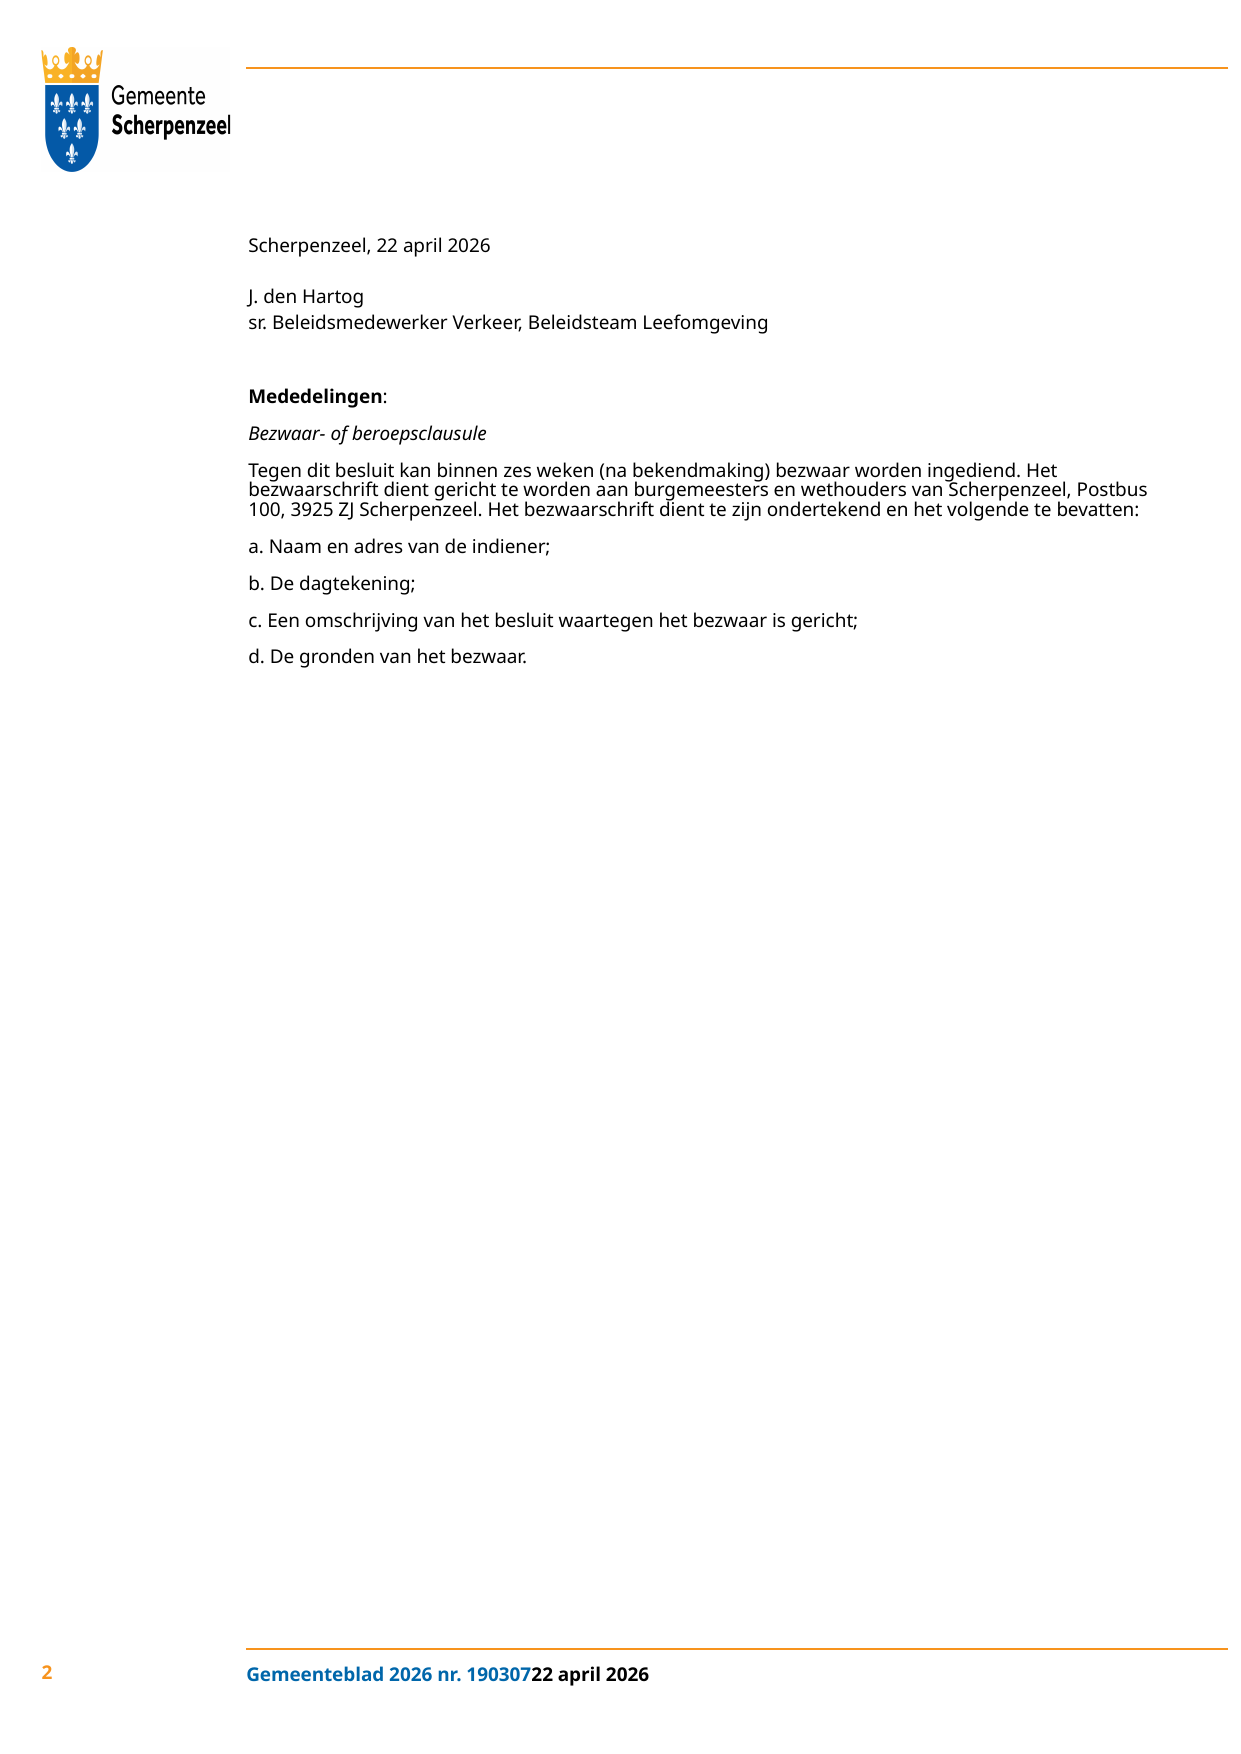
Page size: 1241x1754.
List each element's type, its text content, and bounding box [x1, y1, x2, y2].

text Bezwaar- of beroepsclausule [248, 425, 1152, 444]
text Mededelingen: [248, 388, 1152, 407]
text sr. Beleidsmedewerker Verkeer, Beleidsteam Leefomgeving [248, 309, 1152, 335]
text c. Een omschrijving van het besluit waartegen het bezwaar is gericht; [248, 612, 1152, 631]
picture [41, 47, 231, 172]
text J. den Hartog [248, 284, 1152, 309]
text b. De dagtekening; [248, 574, 1152, 594]
text a. Naam en adres van de indiener; [248, 538, 1152, 557]
text Tegen dit besluit kan binnen zes weken (na bekendmaking) bezwaar worden ingediend. Het bezwaarschrift dient gericht te worden aan burgemeesters en wethouders van Scherpenzeel, Postbus 100, 3925 ZJ Scherpenzeel. Het bezwaarschrift dient te zijn ondertekend en het volgende te bevatten: [248, 462, 1152, 520]
text d. De gronden van het bezwaar. [248, 648, 1152, 668]
text Scherpenzeel, 22 april 2026 [248, 232, 1152, 258]
